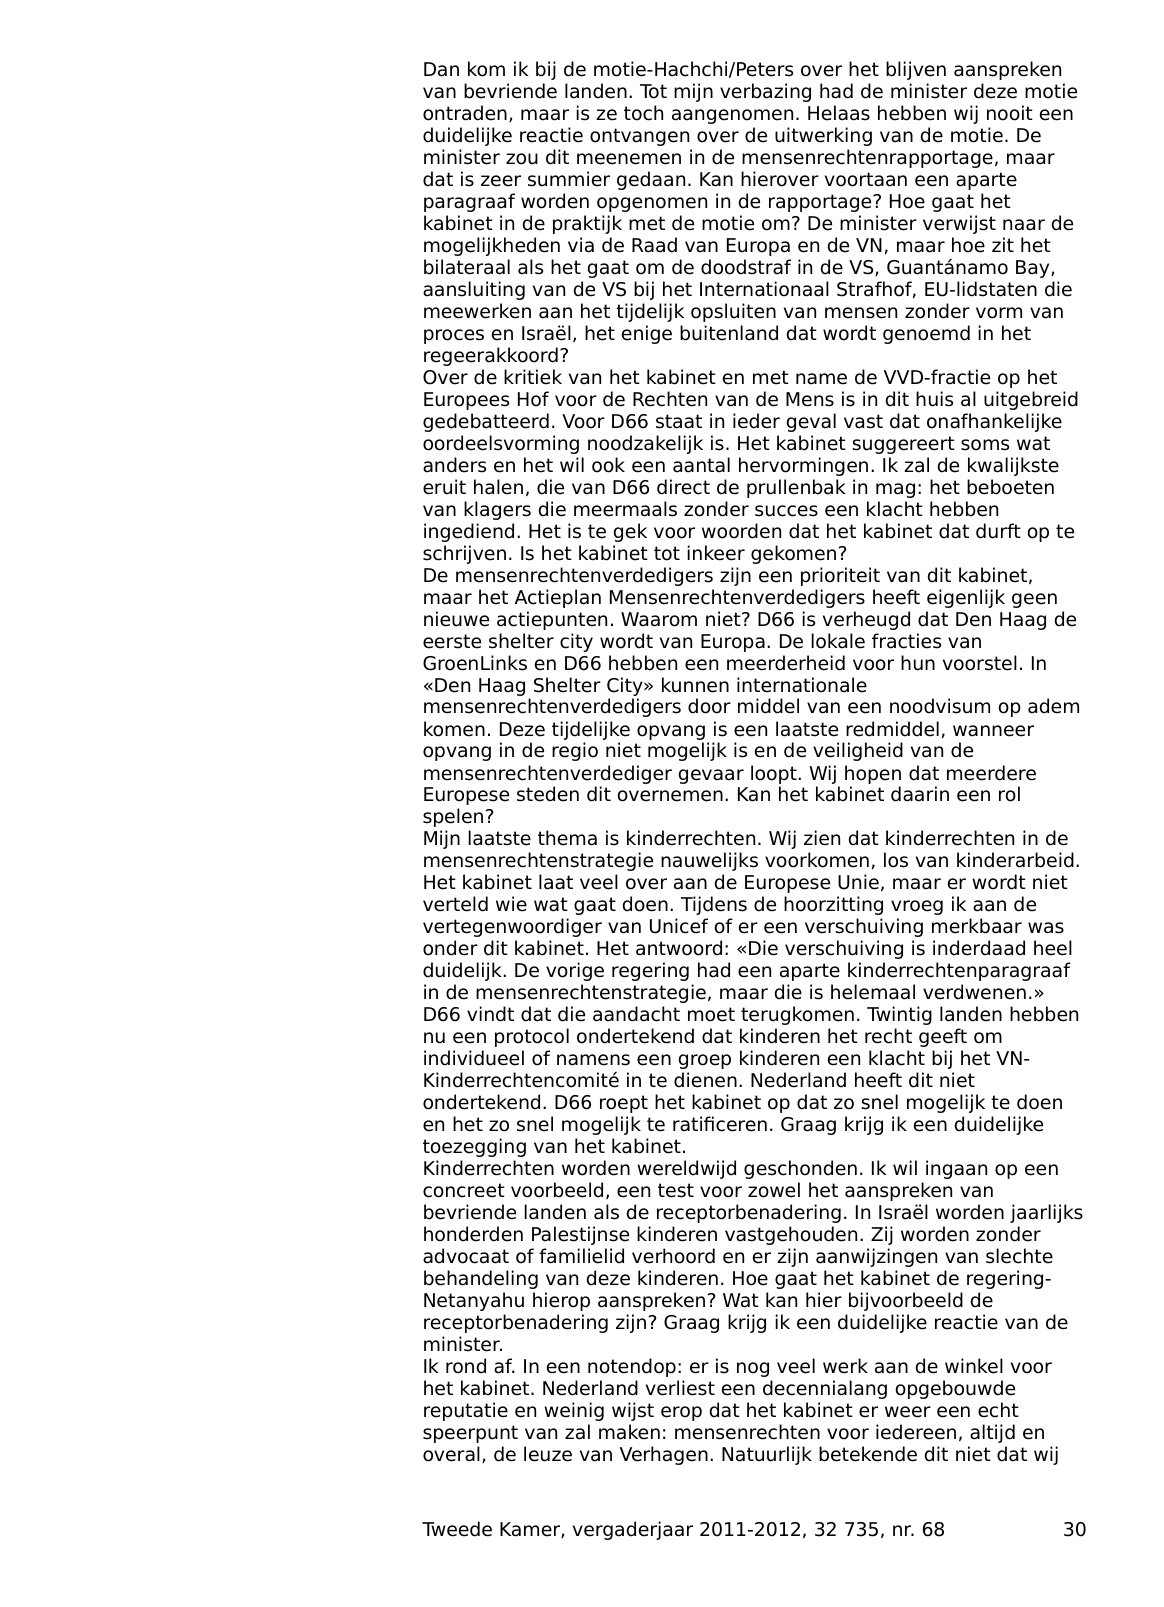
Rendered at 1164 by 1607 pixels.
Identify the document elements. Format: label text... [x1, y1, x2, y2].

text Mijn laatste thema is kinderrechten. Wij zien dat kinderrechten in de mensenrechtenstrategie nauwelijks voorkomen, los van kinderarbeid. Het kabinet laat veel over aan de Europese Unie, maar er wordt niet verteld wie wat gaat doen. Tijdens de hoorzitting vroeg ik aan de vertegenwoordiger van Unicef of er een verschuiving merkbaar was onder dit kabinet. Het antwoord: «Die verschuiving is inderdaad heel duidelijk. De vorige regering had een aparte kinderrechtenparagraaf in de mensenrechtenstrategie, maar die is helemaal verdwenen.» D66 vindt dat die aandacht moet terugkomen. Twintig landen hebben nu een protocol ondertekend dat kinderen het recht geeft om individueel of namens een groep kinderen een klacht bij het VN-Kinderrechtencomité in te dienen. Nederland heeft dit niet ondertekend. D66 roept het kabinet op dat zo snel mogelijk te doen en het zo snel mogelijk te ratificeren. Graag krijg ik een duidelijke toezegging van het kabinet. [422, 828, 1087, 1158]
text Kinderrechten worden wereldwijd geschonden. Ik wil ingaan op een concreet voorbeeld, een test voor zowel het aanspreken van bevriende landen als de receptorbenadering. In Israël worden jaarlijks honderden Palestijnse kinderen vastgehouden. Zij worden zonder advocaat of familielid verhoord en er zijn aanwijzingen van slechte behandeling van deze kinderen. Hoe gaat het kabinet de regering-Netanyahu hierop aanspreken? Wat kan hier bijvoorbeeld de receptorbenadering zijn? Graag krijg ik een duidelijke reactie van de minister. [422, 1158, 1087, 1356]
text De mensenrechtenverdedigers zijn een prioriteit van dit kabinet, maar het Actieplan Mensenrechtenverdedigers heeft eigenlijk geen nieuwe actiepunten. Waarom niet? D66 is verheugd dat Den Haag de eerste shelter city wordt van Europa. De lokale fracties van GroenLinks en D66 hebben een meerderheid voor hun voorstel. In «Den Haag Shelter City» kunnen internationale mensenrechtenverdedigers door middel van een noodvisum op adem komen. Deze tijdelijke opvang is een laatste redmiddel, wanneer opvang in de regio niet mogelijk is en de veiligheid van de mensenrechtenverdediger gevaar loopt. Wij hopen dat meerdere Europese steden dit overnemen. Kan het kabinet daarin een rol spelen? [422, 564, 1087, 828]
text Ik rond af. In een notendop: er is nog veel werk aan de winkel voor het kabinet. Nederland verliest een decennialang opgebouwde reputatie en weinig wijst erop dat het kabinet er weer een echt speerpunt van zal maken: mensenrechten voor iedereen, altijd en overal, de leuze van Verhagen. Natuurlijk betekende dit niet dat wij [422, 1356, 1087, 1466]
text Over de kritiek van het kabinet en met name de VVD-fractie op het Europees Hof voor de Rechten van de Mens is in dit huis al uitgebreid gedebatteerd. Voor D66 staat in ieder geval vast dat onafhankelijke oordeelsvorming noodzakelijk is. Het kabinet suggereert soms wat anders en het wil ook een aantal hervormingen. Ik zal de kwalijkste eruit halen, die van D66 direct de prullenbak in mag: het beboeten van klagers die meermaals zonder succes een klacht hebben ingediend. Het is te gek voor woorden dat het kabinet dat durft op te schrijven. Is het kabinet tot inkeer gekomen? [422, 367, 1087, 564]
text Dan kom ik bij de motie-Hachchi/Peters over het blijven aanspreken van bevriende landen. Tot mijn verbazing had de minister deze motie ontraden, maar is ze toch aangenomen. Helaas hebben wij nooit een duidelijke reactie ontvangen over de uitwerking van de motie. De minister zou dit meenemen in de mensenrechtenrapportage, maar dat is zeer summier gedaan. Kan hierover voortaan een aparte paragraaf worden opgenomen in de rapportage? Hoe gaat het kabinet in de praktijk met de motie om? De minister verwijst naar de mogelijkheden via de Raad van Europa en de VN, maar hoe zit het bilateraal als het gaat om de doodstraf in de VS, Guantánamo Bay, aansluiting van de VS bij het Internationaal Strafhof, EU-lidstaten die meewerken aan het tijdelijk opsluiten van mensen zonder vorm van proces en Israël, het enige buitenland dat wordt genoemd in het regeerakkoord? [422, 59, 1087, 367]
